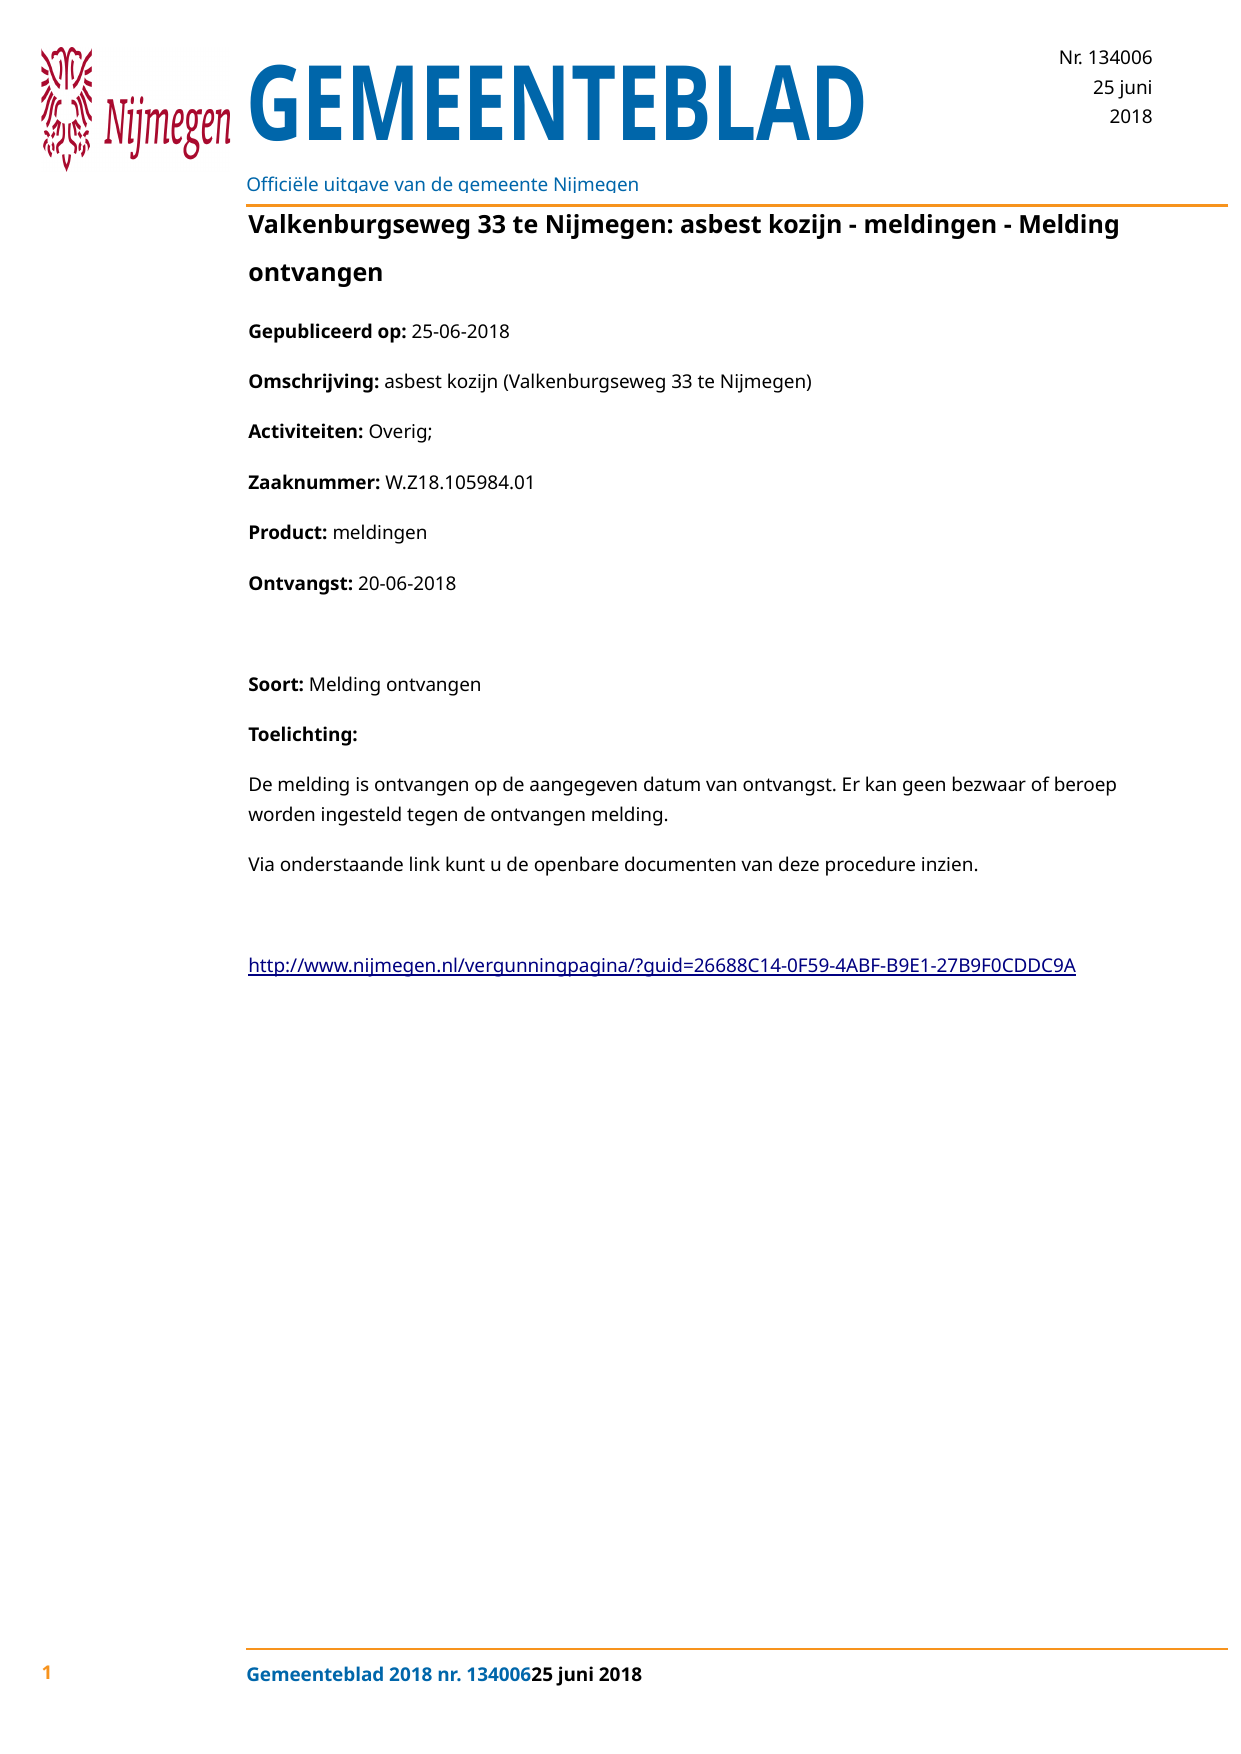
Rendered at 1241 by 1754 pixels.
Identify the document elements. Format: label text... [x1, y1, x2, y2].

text Zaaknummer: W.Z18.105984.01 [248, 469, 1152, 495]
text Via onderstaande link kunt u de openbare documenten van deze procedure inzien. [248, 852, 1152, 877]
picture [41, 47, 231, 172]
text Soort: Melding ontvangen [248, 671, 1152, 697]
text Activiteiten: Overig; [248, 419, 1152, 444]
text Gepubliceerd op: 25-06-2018 [248, 318, 1152, 344]
text De melding is ontvangen op de aangegeven datum van ontvangst. Er kan geen bezwaar of beroep worden ingesteld tegen de ontvangen melding. [248, 772, 1152, 827]
text Valkenburgseweg 33 te Nijmegen: asbest kozijn - meldingen - Melding ontvangen [248, 207, 1152, 288]
text Omschrijving: asbest kozijn (Valkenburgseweg 33 te Nijmegen) [248, 368, 1152, 394]
text Toelichting: [248, 721, 1152, 747]
text Ontvangst: 20-06-2018 [248, 570, 1152, 596]
text Product: meldingen [248, 519, 1152, 545]
text http://www.nijmegen.nl/vergunningpagina/?guid=26688C14-0F59-4ABF-B9E1-27B9F0CDDC9A [248, 952, 1152, 978]
